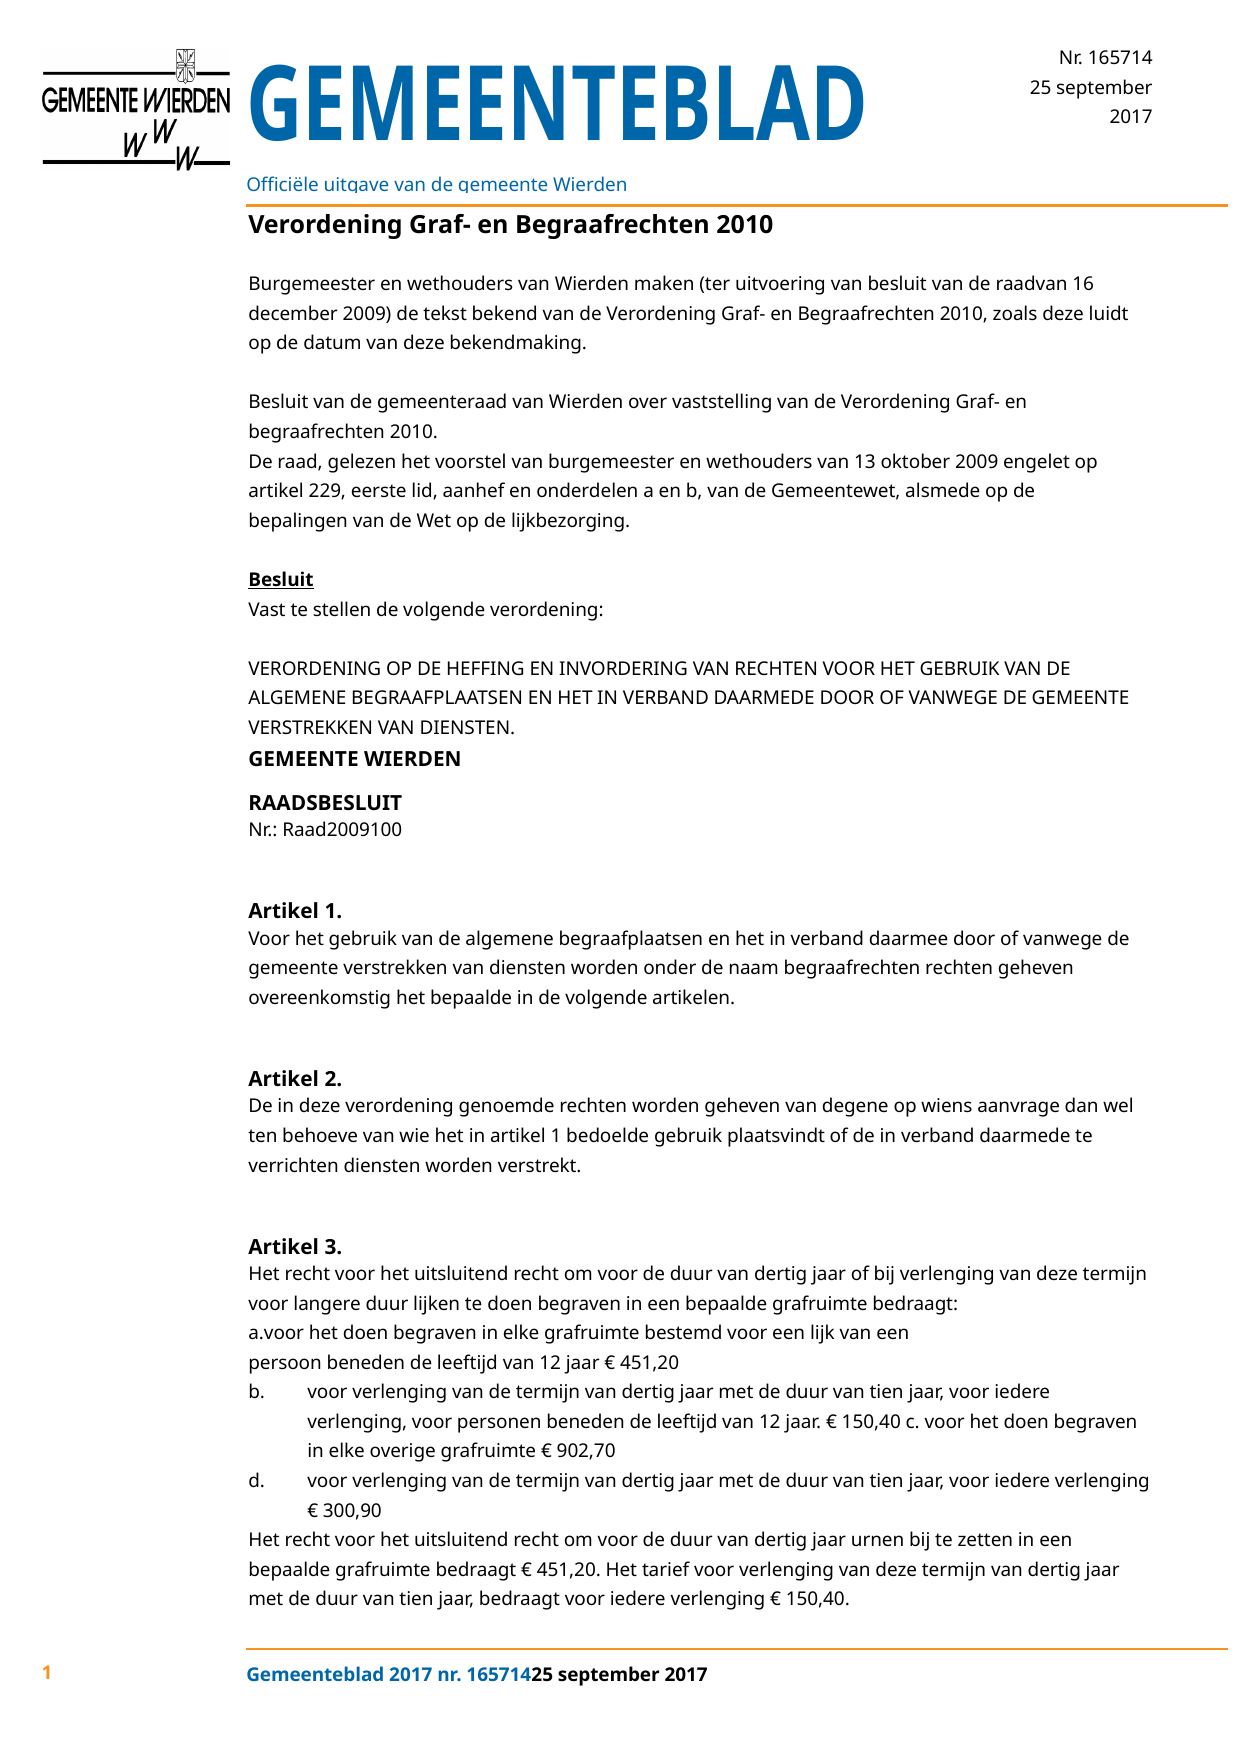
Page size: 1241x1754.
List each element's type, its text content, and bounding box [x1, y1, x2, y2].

text GEMEENTE WIERDEN [248, 744, 1152, 772]
text a.voor het doen begraven in elke grafruimte bestemd voor een lijk van een [248, 1319, 1152, 1345]
text Artikel 3. [248, 1232, 1152, 1260]
text bepalingen van de Wet op de lijkbezorging. [248, 507, 1152, 533]
text Besluit [248, 566, 1152, 592]
text Nr.: Raad2009100 [248, 817, 1152, 842]
list voor verlenging van de termijn van dertig jaar met de duur van tien jaar, voor iedere verlenging, voor personen beneden de leeftijd van 12 jaar. € 150,40 c. voor het doen begraven in elke overige grafruimte € 902,70 [248, 1378, 1152, 1463]
text RAADSBESLUIT [248, 788, 1152, 817]
text Voor het gebruik van de algemene begraafplaatsen en het in verband daarmee door of vanwege de gemeente verstrekken van diensten worden onder de naam begraafrechten rechten geheven overeenkomstig het bepaalde in de volgende artikelen. [248, 925, 1152, 1010]
text VERORDENING OP DE HEFFING EN INVORDERING VAN RECHTEN VOOR HET GEBRUIK VAN DE ALGEMENE BEGRAAFPLAATSEN EN HET IN VERBAND DAARMEDE DOOR OF VANWEGE DE GEMEENTE VERSTREKKEN VAN DIENSTEN. [248, 655, 1152, 740]
picture [41, 47, 231, 172]
text Besluit van de gemeenteraad van Wierden over vaststelling van de Verordening Graf- en begraafrechten 2010. [248, 389, 1152, 444]
text De raad, gelezen het voorstel van burgemeester en wethouders van 13 oktober 2009 engelet op artikel 229, eerste lid, aanhef en onderdelen a en b, van de Gemeentewet, alsmede op de [248, 448, 1152, 503]
text Het recht voor het uitsluitend recht om voor de duur van dertig jaar of bij verlenging van deze termijn voor langere duur lijken te doen begraven in een bepaalde grafruimte bedraagt: [248, 1260, 1152, 1316]
text Artikel 1. [248, 897, 1152, 925]
text De in deze verordening genoemde rechten worden geheven van degene op wiens aanvrage dan wel ten behoeve van wie het in artikel 1 bedoelde gebruik plaatsvindt of de in verband daarmede te verrichten diensten worden verstrekt. [248, 1093, 1152, 1177]
text Het recht voor het uitsluitend recht om voor de duur van dertig jaar urnen bij te zetten in een bepaalde grafruimte bedraagt € 451,20. Het tarief voor verlenging van deze termijn van dertig jaar met de duur van tien jaar, bedraagt voor iedere verlenging € 150,40. [248, 1526, 1152, 1611]
list voor verlenging van de termijn van dertig jaar met de duur van tien jaar, voor iedere verlenging € 300,90 [248, 1467, 1152, 1523]
text Vast te stellen de volgende verordening: [248, 596, 1152, 621]
text Burgemeester en wethouders van Wierden maken (ter uitvoering van besluit van de raadvan 16 december 2009) de tekst bekend van de Verordening Graf- en Begraafrechten 2010, zoals deze luidt op de datum van deze bekendmaking. [248, 270, 1152, 355]
text Artikel 2. [248, 1064, 1152, 1093]
text persoon beneden de leeftijd van 12 jaar € 451,20 [248, 1349, 1152, 1375]
text Verordening Graf- en Begraafrechten 2010 [248, 207, 1152, 241]
